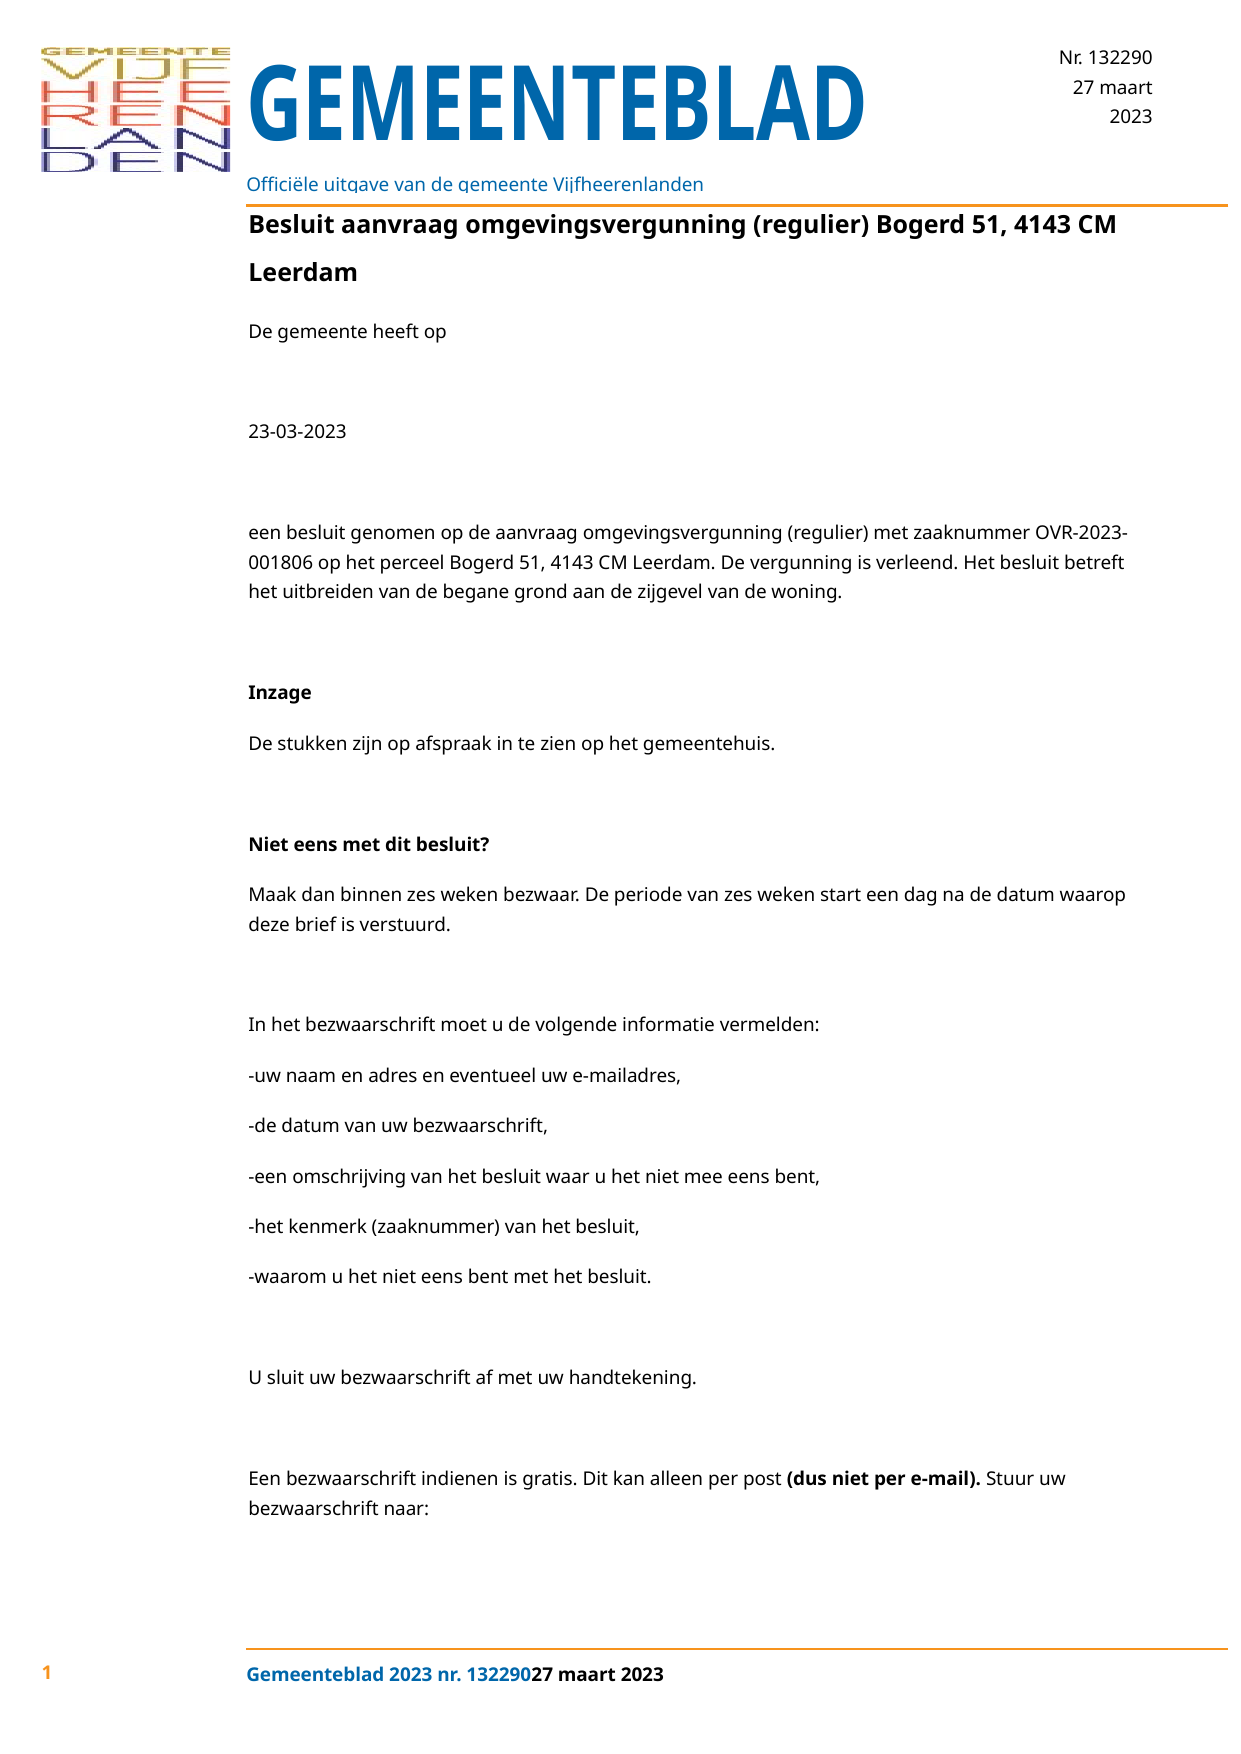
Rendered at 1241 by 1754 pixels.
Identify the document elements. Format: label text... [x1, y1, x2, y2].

text -de datum van uw bezwaarschrift, [248, 1112, 1152, 1138]
text -het kenmerk (zaaknummer) van het besluit, [248, 1213, 1152, 1239]
text Maak dan binnen zes weken bezwaar. De periode van zes weken start een dag na de datum waarop deze brief is verstuurd. [248, 881, 1152, 937]
text Niet eens met dit besluit? [248, 831, 1152, 857]
text Inzage [248, 679, 1152, 705]
text Een bezwaarschrift indienen is gratis. Dit kan alleen per post (dus niet per e-mail). Stuur uw bezwaarschrift naar: [248, 1465, 1152, 1521]
text -waarom u het niet eens bent met het besluit. [248, 1264, 1152, 1289]
text 23-03-2023 [248, 419, 1152, 444]
text een besluit genomen op de aanvraag omgevingsvergunning (regulier) met zaaknummer OVR-2023-001806 op het perceel Bogerd 51, 4143 CM Leerdam. De vergunning is verleend. Het besluit betreft het uitbreiden van de begane grond aan de zijgevel van de woning. [248, 519, 1152, 604]
text In het bezwaarschrift moet u de volgende informatie vermelden: [248, 1012, 1152, 1037]
text -een omschrijving van het besluit waar u het niet mee eens bent, [248, 1163, 1152, 1189]
text Besluit aanvraag omgevingsvergunning (regulier) Bogerd 51, 4143 CM Leerdam [248, 207, 1152, 288]
text De gemeente heeft op [248, 318, 1152, 344]
text De stukken zijn op afspraak in te zien op het gemeentehuis. [248, 730, 1152, 756]
text -uw naam en adres en eventueel uw e-mailadres, [248, 1062, 1152, 1088]
picture [41, 47, 231, 172]
text U sluit uw bezwaarschrift af met uw handtekening. [248, 1364, 1152, 1390]
